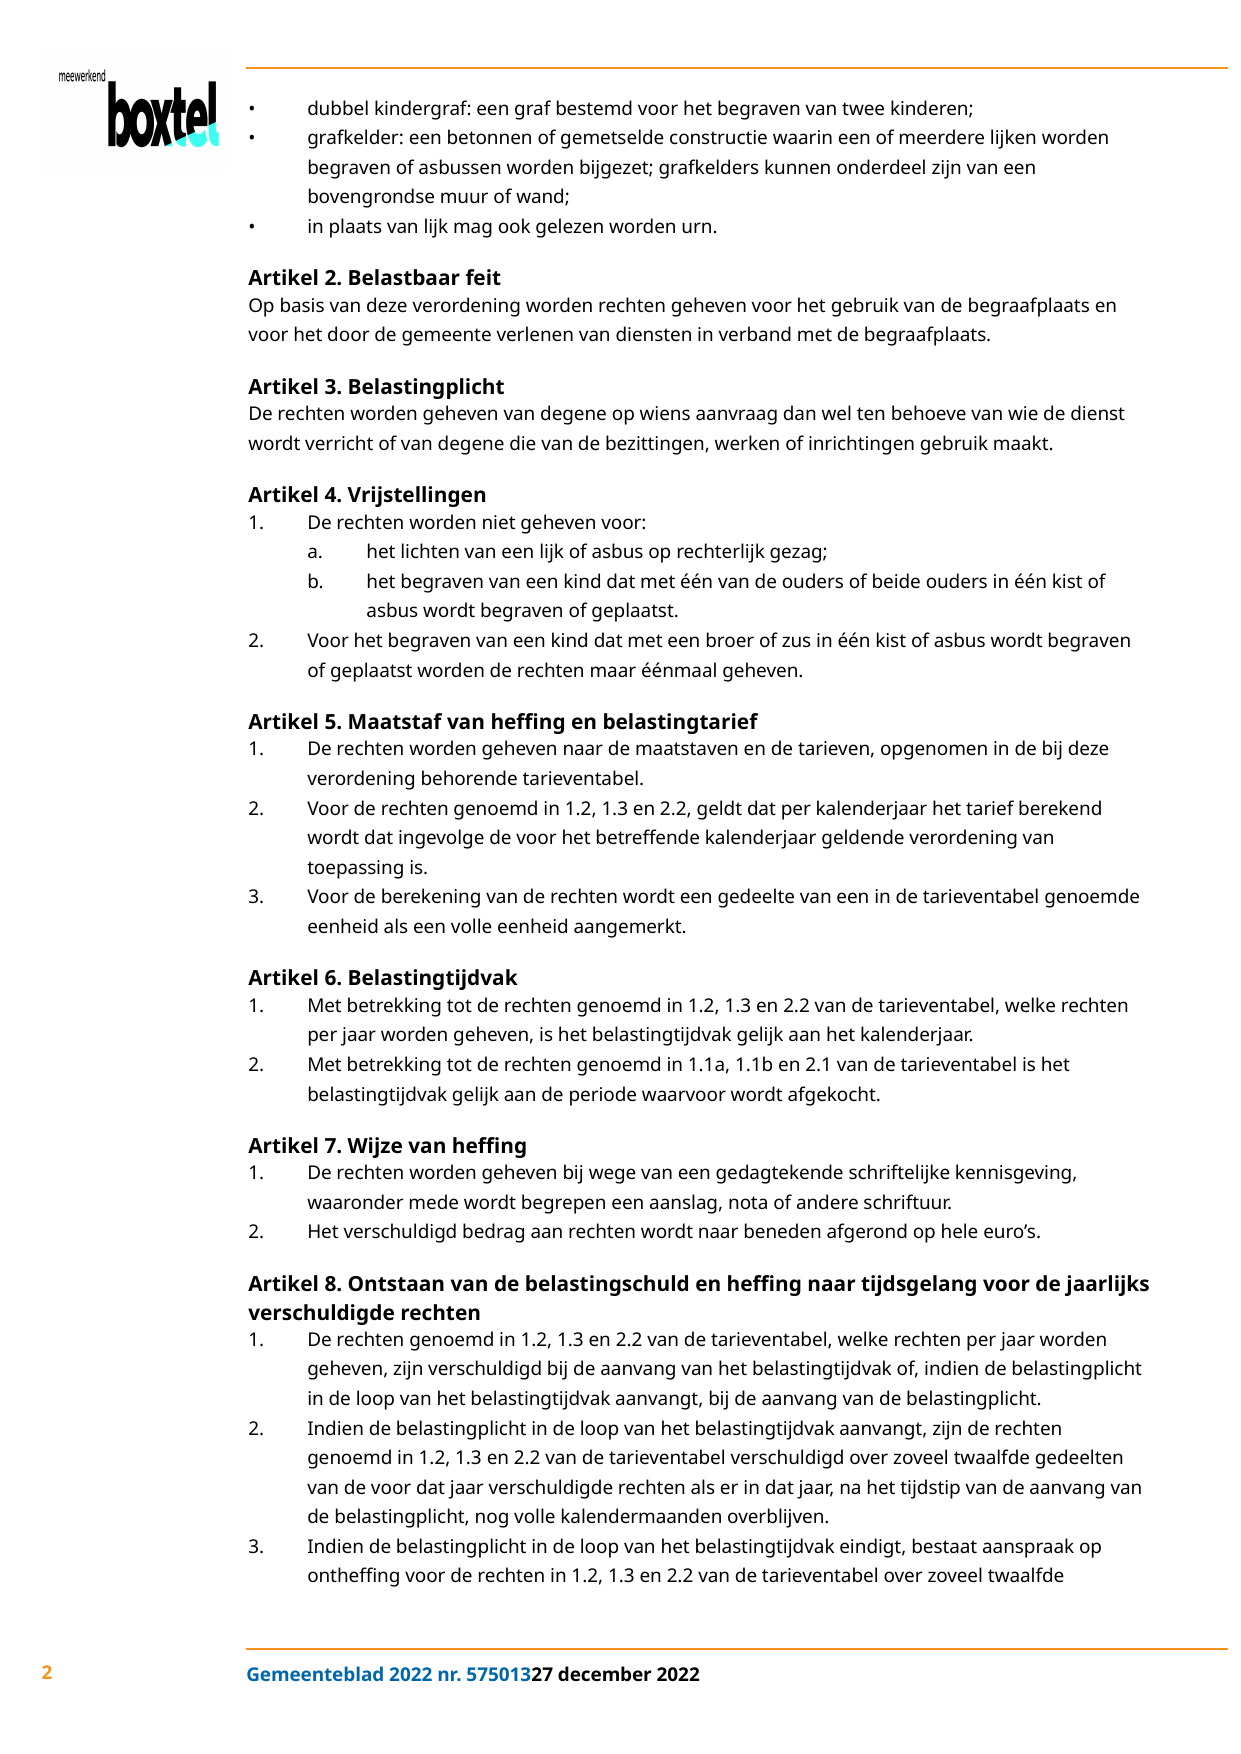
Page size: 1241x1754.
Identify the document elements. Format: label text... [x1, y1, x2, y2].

text Artikel 3. Belastingplicht [248, 372, 1152, 400]
list het begraven van een kind dat met één van de ouders of beide ouders in één kist of asbus wordt begraven of geplaatst. [307, 568, 1152, 623]
text Artikel 8. Ontstaan van de belastingschuld en heffing naar tijdsgelang voor de jaarlijks verschuldigde rechten [248, 1269, 1152, 1326]
list in plaats van lijk mag ook gelezen worden urn. [248, 213, 1152, 239]
text De rechten worden geheven van degene op wiens aanvraag dan wel ten behoeve van wie de dienst wordt verricht of van degene die van de bezittingen, werken of inrichtingen gebruik maakt. [248, 400, 1152, 456]
list Voor het begraven van een kind dat met een broer of zus in één kist of asbus wordt begraven of geplaatst worden de rechten maar éénmaal geheven. [248, 627, 1152, 682]
text Op basis van deze verordening worden rechten geheven voor het gebruik van de begraafplaats en voor het door de gemeente verlenen van diensten in verband met de begraafplaats. [248, 292, 1152, 347]
list het lichten van een lijk of asbus op rechterlijk gezag; [307, 538, 1152, 564]
text Artikel 6. Belastingtijdvak [248, 963, 1152, 992]
picture [41, 47, 231, 172]
list Indien de belastingplicht in de loop van het belastingtijdvak aanvangt, zijn de rechten genoemd in 1.2, 1.3 en 2.2 van de tarieventabel verschuldigd over zoveel twaalfde gedeelten van de voor dat jaar verschuldigde rechten als er in dat jaar, na het tijdstip van de aanvang van de belastingplicht, nog volle kalendermaanden overblijven. [248, 1415, 1152, 1529]
list De rechten worden geheven naar de maatstaven en de tarieven, opgenomen in de bij deze verordening behorende tarieventabel. [248, 736, 1152, 791]
text Artikel 4. Vrijstellingen [248, 480, 1152, 509]
list Het verschuldigd bedrag aan rechten wordt naar beneden afgerond op hele euro’s. [248, 1219, 1152, 1244]
text Artikel 5. Maatstaf van heffing en belastingtarief [248, 707, 1152, 736]
list De rechten worden niet geheven voor: [248, 509, 1152, 534]
list grafkelder: een betonnen of gemetselde constructie waarin een of meerdere lijken worden begraven of asbussen worden bijgezet; grafkelders kunnen onderdeel zijn van een bovengrondse muur of wand; [248, 124, 1152, 209]
list De rechten genoemd in 1.2, 1.3 en 2.2 van de tarieventabel, welke rechten per jaar worden geheven, zijn verschuldigd bij de aanvang van het belastingtijdvak of, indien de belastingplicht in de loop van het belastingtijdvak aanvangt, bij de aanvang van de belastingplicht. [248, 1326, 1152, 1411]
list De rechten worden geheven bij wege van een gedagtekende schriftelijke kennisgeving, waaronder mede wordt begrepen een aanslag, nota of andere schriftuur. [248, 1159, 1152, 1215]
text Artikel 2. Belastbaar feit [248, 263, 1152, 292]
list Met betrekking tot de rechten genoemd in 1.1a, 1.1b en 2.1 van de tarieventabel is het belastingtijdvak gelijk aan de periode waarvoor wordt afgekocht. [248, 1051, 1152, 1106]
list dubbel kindergraf: een graf bestemd voor het begraven van twee kinderen; [248, 95, 1152, 121]
list Voor de rechten genoemd in 1.2, 1.3 en 2.2, geldt dat per kalenderjaar het tarief berekend wordt dat ingevolge de voor het betreffende kalenderjaar geldende verordening van toepassing is. [248, 795, 1152, 880]
list Met betrekking tot de rechten genoemd in 1.2, 1.3 en 2.2 van de tarieventabel, welke rechten per jaar worden geheven, is het belastingtijdvak gelijk aan het kalenderjaar. [248, 992, 1152, 1047]
text Artikel 7. Wijze van heffing [248, 1131, 1152, 1159]
list Indien de belastingplicht in de loop van het belastingtijdvak eindigt, bestaat aanspraak op ontheffing voor de rechten in 1.2, 1.3 en 2.2 van de tarieventabel over zoveel twaalfde [248, 1533, 1152, 1588]
list Voor de berekening van de rechten wordt een gedeelte van een in de tarieventabel genoemde eenheid als een volle eenheid aangemerkt. [248, 883, 1152, 939]
